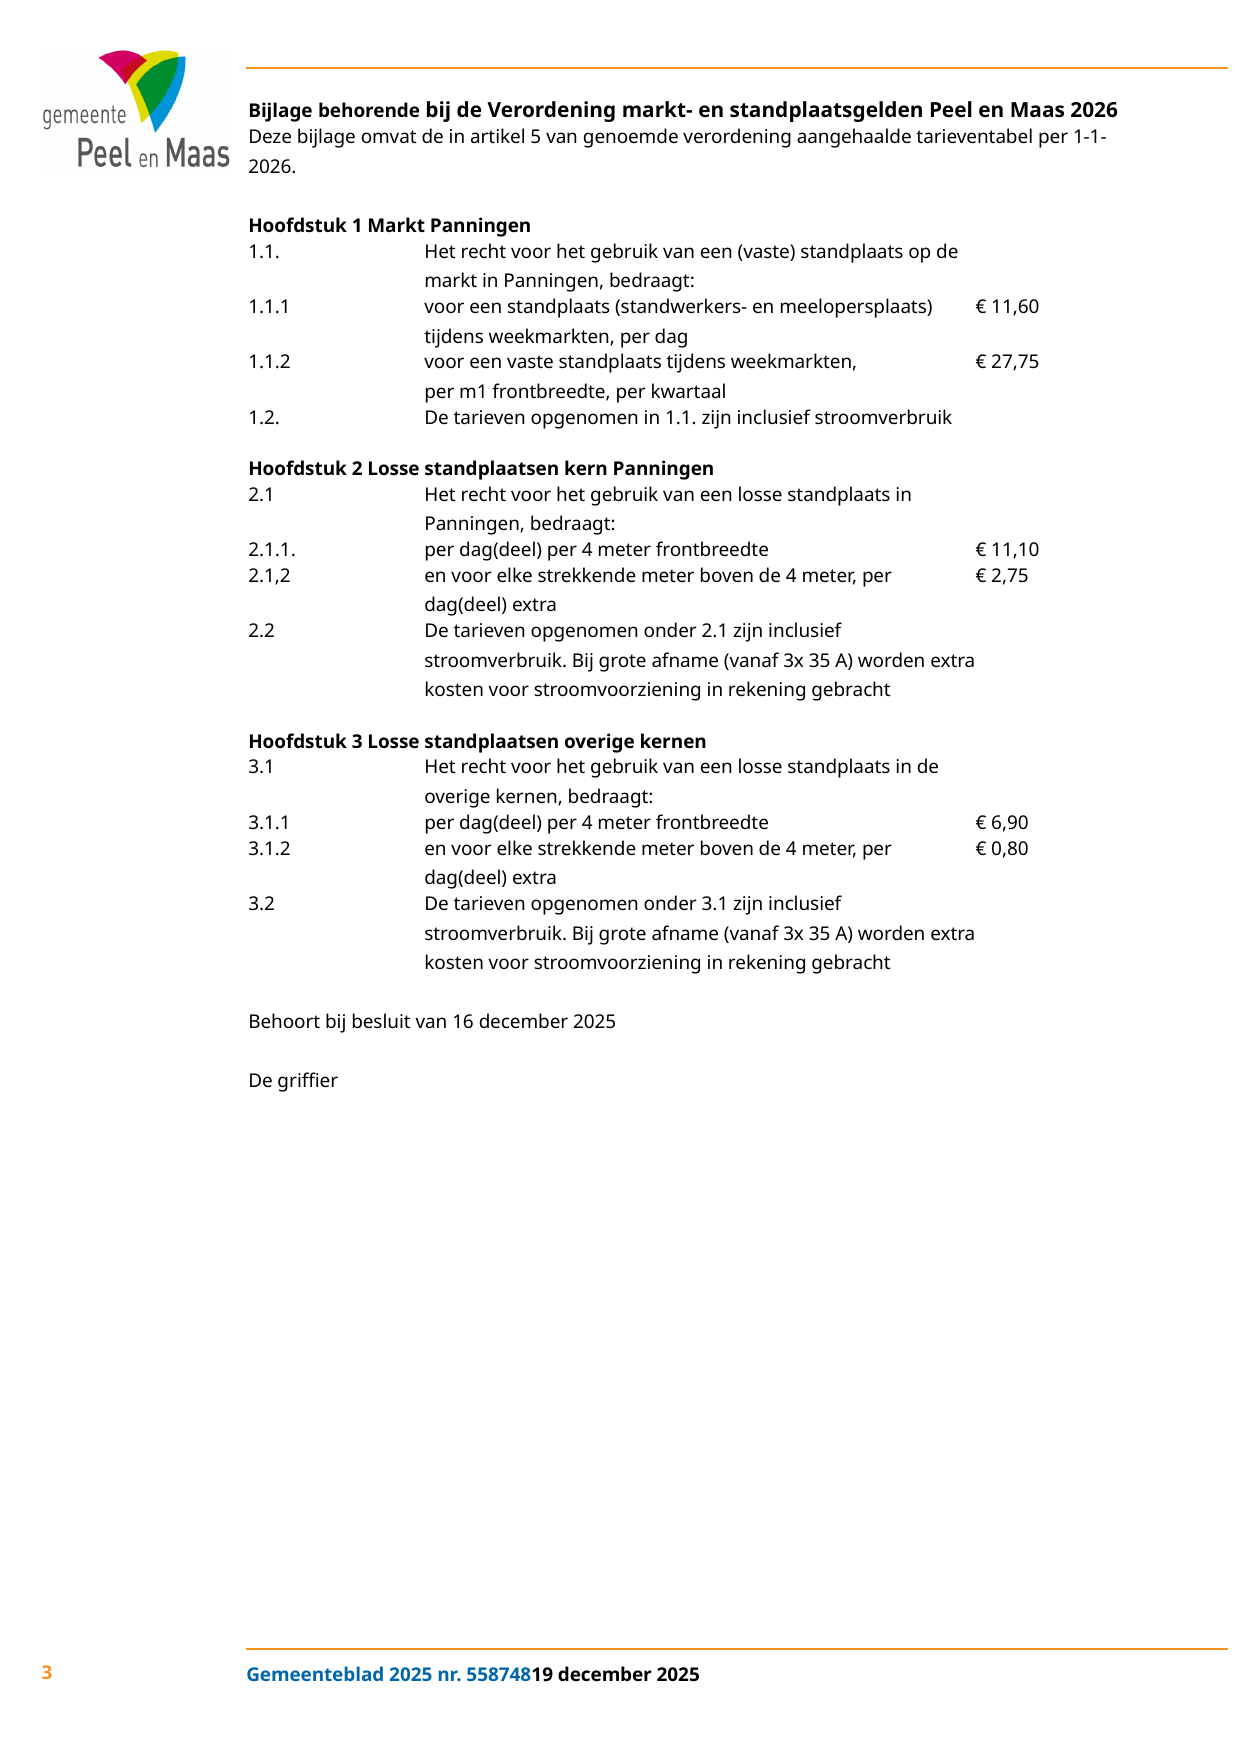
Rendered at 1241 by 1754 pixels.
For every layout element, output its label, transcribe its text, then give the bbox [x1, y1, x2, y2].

table_cell [975, 238, 1152, 293]
table_cell € 11,10 [975, 536, 1152, 562]
table_cell [975, 618, 1152, 702]
table_cell voor een vaste standplaats tijdens weekmarkten, per m1 frontbreedte, per kwartaal [424, 349, 975, 404]
table_cell 3.1 [248, 754, 424, 809]
text Bijlage behorende bij de Verordening markt- en standplaatsgelden Peel en Maas 2026 [248, 95, 1152, 123]
table_cell [975, 404, 1152, 429]
table_cell per dag(deel) per 4 meter frontbreedte [424, 536, 975, 562]
table_cell [975, 890, 1152, 975]
table_cell De tarieven opgenomen in 1.1. zijn inclusief stroomverbruik [424, 404, 975, 429]
table_cell [248, 702, 1152, 728]
table_cell 2.1.1. [248, 536, 424, 562]
table_cell 1.2. [248, 404, 424, 429]
table_cell en voor elke strekkende meter boven de 4 meter, per dag(deel) extra [424, 562, 975, 617]
table_cell Hoofdstuk 2 Losse standplaatsen kern Panningen [248, 455, 1152, 481]
table_cell Het recht voor het gebruik van een losse standplaats in de overige kernen, bedraagt: [424, 754, 975, 809]
table_cell 2.1 [248, 481, 424, 536]
table_cell per dag(deel) per 4 meter frontbreedte [424, 809, 975, 835]
table_header Hoofdstuk 1 Markt Panningen [248, 212, 1152, 238]
table_cell € 2,75 [975, 562, 1152, 617]
table_cell Het recht voor het gebruik van een (vaste) standplaats op de markt in Panningen, bedraagt: [424, 238, 975, 293]
table_cell 2.1,2 [248, 562, 424, 617]
table_cell € 6,90 [975, 809, 1152, 835]
table_cell en voor elke strekkende meter boven de 4 meter, per dag(deel) extra [424, 835, 975, 890]
table_cell [975, 481, 1152, 536]
table_cell De tarieven opgenomen onder 3.1 zijn inclusief stroomverbruik. Bij grote afname (vanaf 3x 35 A) worden extra kosten voor stroomvoorziening in rekening gebracht [424, 890, 975, 975]
table_cell [975, 754, 1152, 809]
table_cell € 0,80 [975, 835, 1152, 890]
text Behoort bij besluit van 16 december 2025 [248, 1008, 1152, 1033]
table_cell 1.1.2 [248, 349, 424, 404]
table_cell [248, 430, 1152, 455]
table_cell 2.2 [248, 618, 424, 702]
table_cell De tarieven opgenomen onder 2.1 zijn inclusief stroomverbruik. Bij grote afname (vanaf 3x 35 A) worden extra kosten voor stroomvoorziening in rekening gebracht [424, 618, 975, 702]
picture [41, 47, 231, 172]
table_cell 1.1.1 [248, 293, 424, 348]
table_cell Het recht voor het gebruik van een losse standplaats in Panningen, bedraagt: [424, 481, 975, 536]
table_cell 1.1. [248, 238, 424, 293]
table_cell 3.1.2 [248, 835, 424, 890]
table_cell Hoofdstuk 3 Losse standplaatsen overige kernen [248, 728, 1152, 754]
table_cell voor een standplaats (standwerkers- en meelopersplaats) tijdens weekmarkten, per dag [424, 293, 975, 348]
text De griffier [248, 1067, 1152, 1093]
table_cell € 11,60 [975, 293, 1152, 348]
text Deze bijlage omvat de in artikel 5 van genoemde verordening aangehaalde tarieventabel per 1-1-2026. [248, 123, 1152, 179]
table_cell 3.1.1 [248, 809, 424, 835]
table_cell 3.2 [248, 890, 424, 975]
table_cell € 27,75 [975, 349, 1152, 404]
